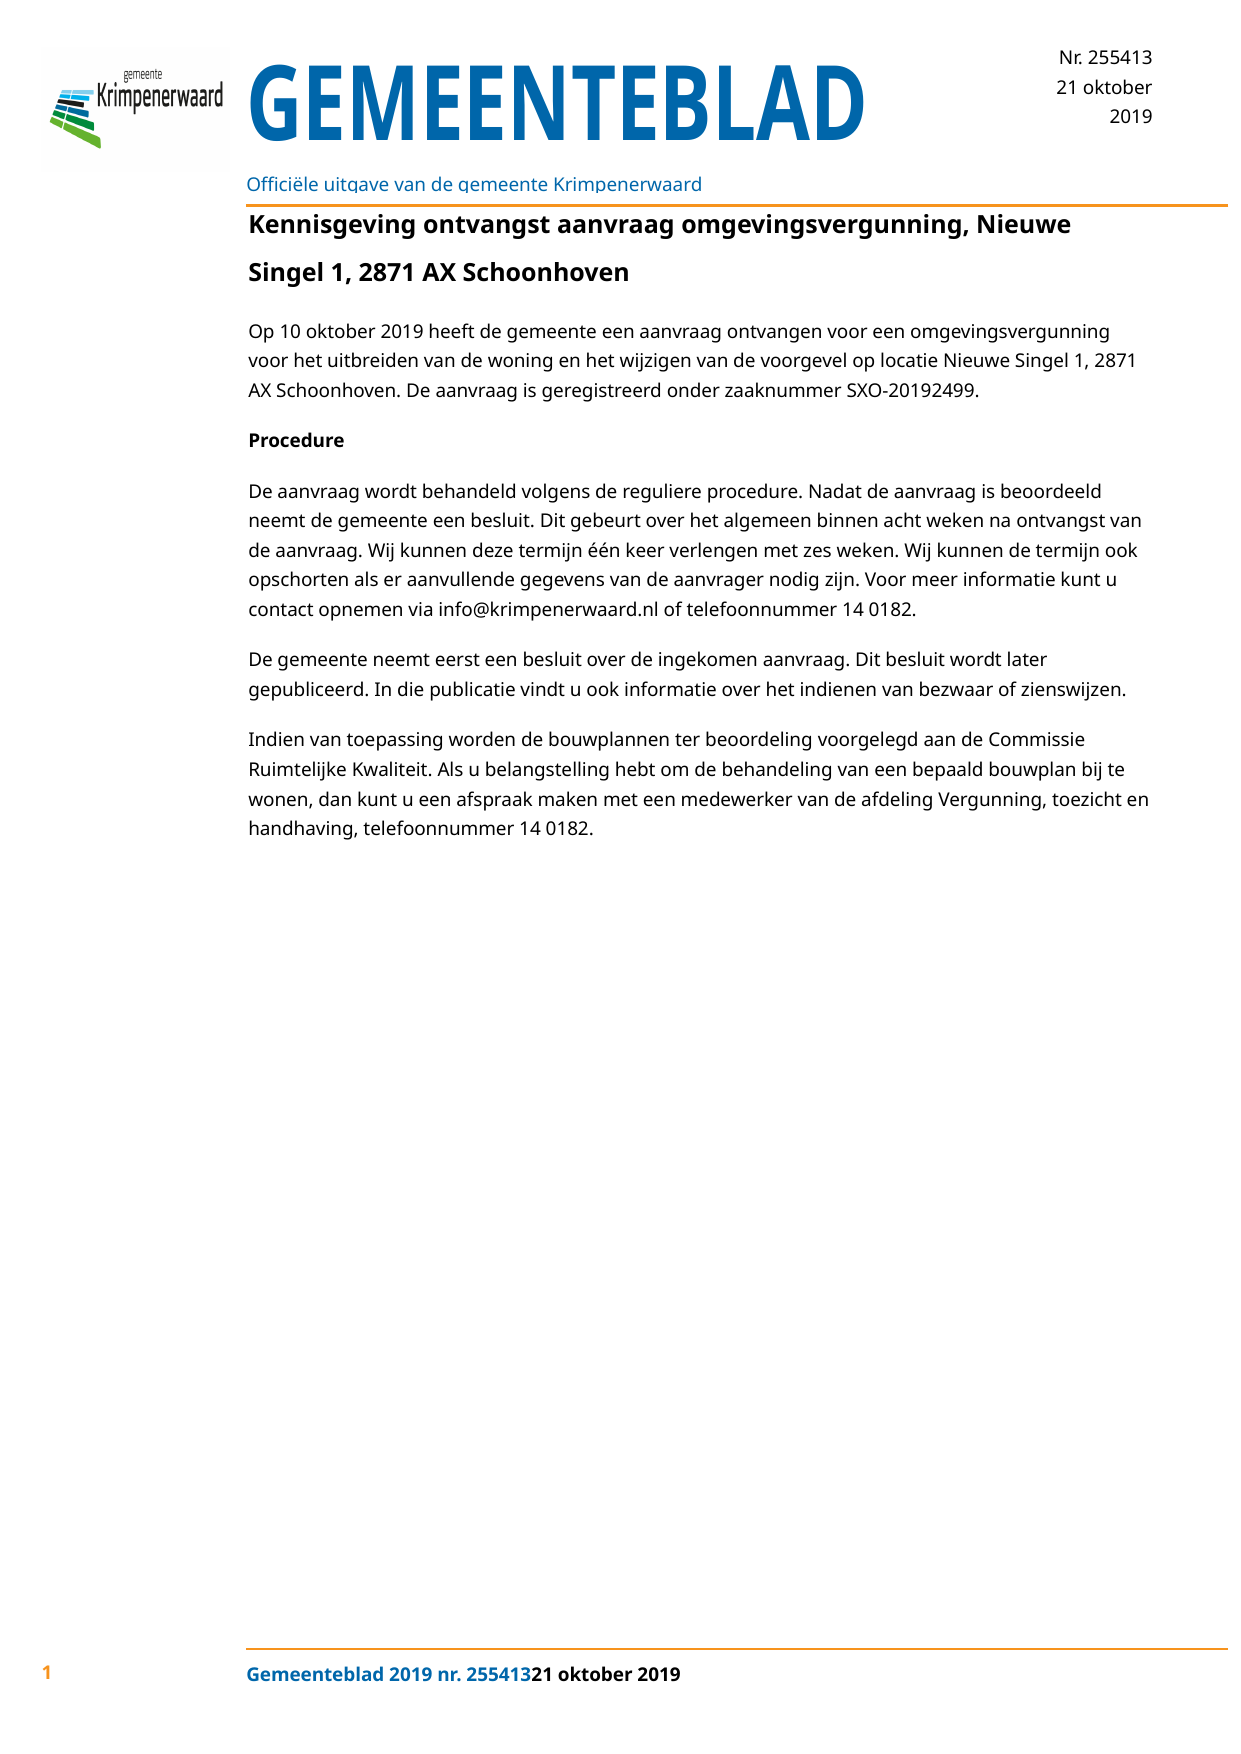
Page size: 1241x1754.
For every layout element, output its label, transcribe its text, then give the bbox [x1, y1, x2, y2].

picture [41, 47, 231, 172]
text Procedure [248, 427, 1152, 453]
text Indien van toepassing worden de bouwplannen ter beoordeling voorgelegd aan de Commissie Ruimtelijke Kwaliteit. Als u belangstelling hebt om de behandeling van een bepaald bouwplan bij te wonen, dan kunt u een afspraak maken met een medewerker van de afdeling Vergunning, toezicht en handhaving, telefoonnummer 14 0182. [248, 727, 1152, 841]
text De aanvraag wordt behandeld volgens de reguliere procedure. Nadat de aanvraag is beoordeeld neemt de gemeente een besluit. Dit gebeurt over het algemeen binnen acht weken na ontvangst van de aanvraag. Wij kunnen deze termijn één keer verlengen met zes weken. Wij kunnen de termijn ook opschorten als er aanvullende gegevens van de aanvrager nodig zijn. Voor meer informatie kunt u contact opnemen via info@krimpenerwaard.nl of telefoonnummer 14 0182. [248, 478, 1152, 622]
text De gemeente neemt eerst een besluit over de ingekomen aanvraag. Dit besluit wordt later gepubliceerd. In die publicatie vindt u ook informatie over het indienen van bezwaar of zienswijzen. [248, 647, 1152, 702]
text Kennisgeving ontvangst aanvraag omgevingsvergunning, Nieuwe Singel 1, 2871 AX Schoonhoven [248, 207, 1152, 288]
text Op 10 oktober 2019 heeft de gemeente een aanvraag ontvangen voor een omgevingsvergunning voor het uitbreiden van de woning en het wijzigen van de voorgevel op locatie Nieuwe Singel 1, 2871 AX Schoonhoven. De aanvraag is geregistreerd onder zaaknummer SXO-20192499. [248, 318, 1152, 403]
